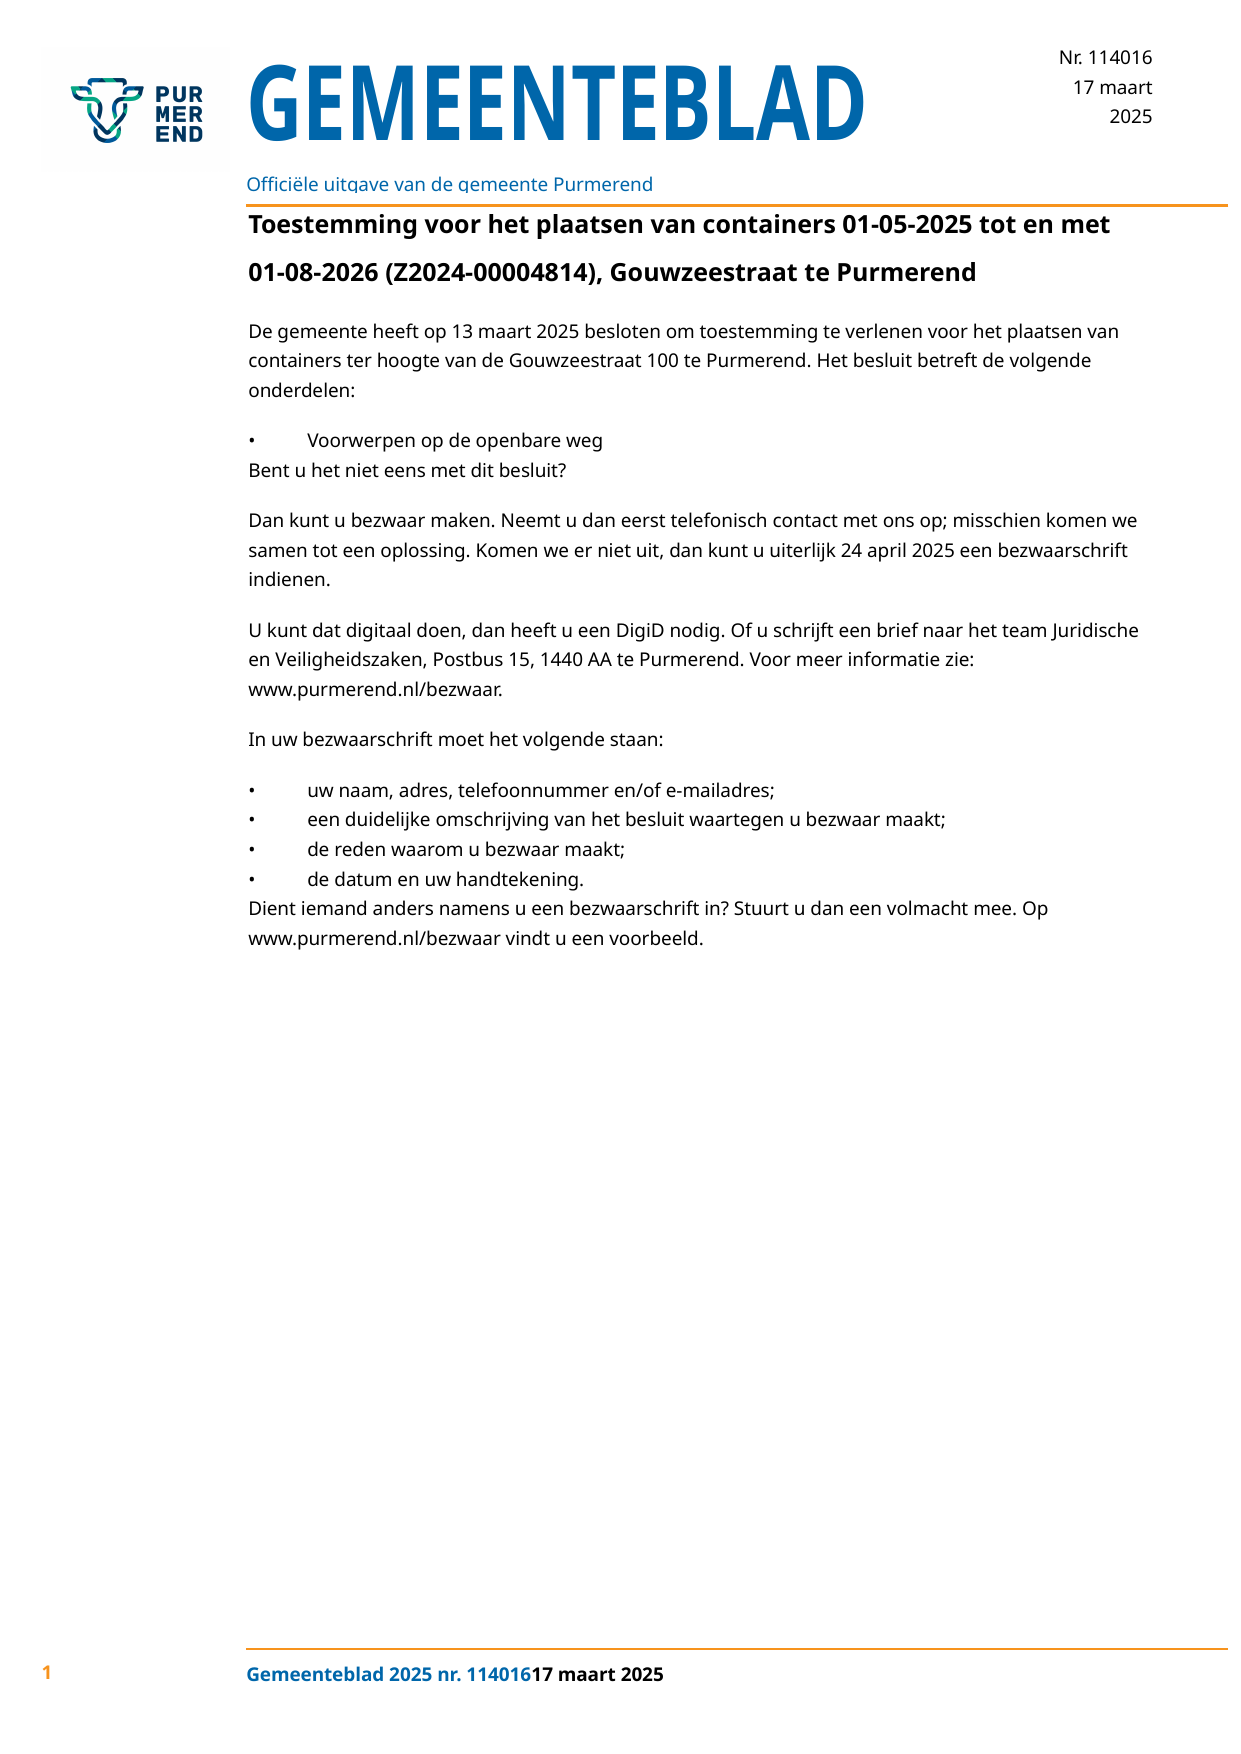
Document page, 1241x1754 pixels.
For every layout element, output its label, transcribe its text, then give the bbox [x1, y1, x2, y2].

text U kunt dat digitaal doen, dan heeft u een DigiD nodig. Of u schrijft een brief naar het team Juridische en Veiligheidszaken, Postbus 15, 1440 AA te Purmerend. Voor meer informatie zie: www.purmerend.nl/bezwaar. [248, 617, 1152, 702]
text De gemeente heeft op 13 maart 2025 besloten om toestemming te verlenen voor het plaatsen van containers ter hoogte van de Gouwzeestraat 100 te Purmerend. Het besluit betreft de volgende onderdelen: [248, 318, 1152, 403]
list Voorwerpen op de openbare weg [248, 427, 1152, 453]
text Bent u het niet eens met dit besluit? [248, 457, 1152, 483]
text Dan kunt u bezwaar maken. Neemt u dan eerst telefonisch contact met ons op; misschien komen we samen tot een oplossing. Komen we er niet uit, dan kunt u uiterlijk 24 april 2025 een bezwaarschrift indienen. [248, 507, 1152, 592]
picture [41, 47, 231, 172]
list een duidelijke omschrijving van het besluit waartegen u bezwaar maakt; [248, 807, 1152, 832]
list uw naam, adres, telefoonnummer en/of e-mailadres; [248, 777, 1152, 803]
text Toestemming voor het plaatsen van containers 01-05-2025 tot en met 01-08-2026 (Z2024-00004814), Gouwzeestraat te Purmerend [248, 207, 1152, 288]
list de datum en uw handtekening. [248, 866, 1152, 892]
text In uw bezwaarschrift moet het volgende staan: [248, 727, 1152, 752]
list de reden waarom u bezwaar maakt; [248, 836, 1152, 862]
text Dient iemand anders namens u een bezwaarschrift in? Stuurt u dan een volmacht mee. Op www.purmerend.nl/bezwaar vindt u een voorbeeld. [248, 895, 1152, 951]
